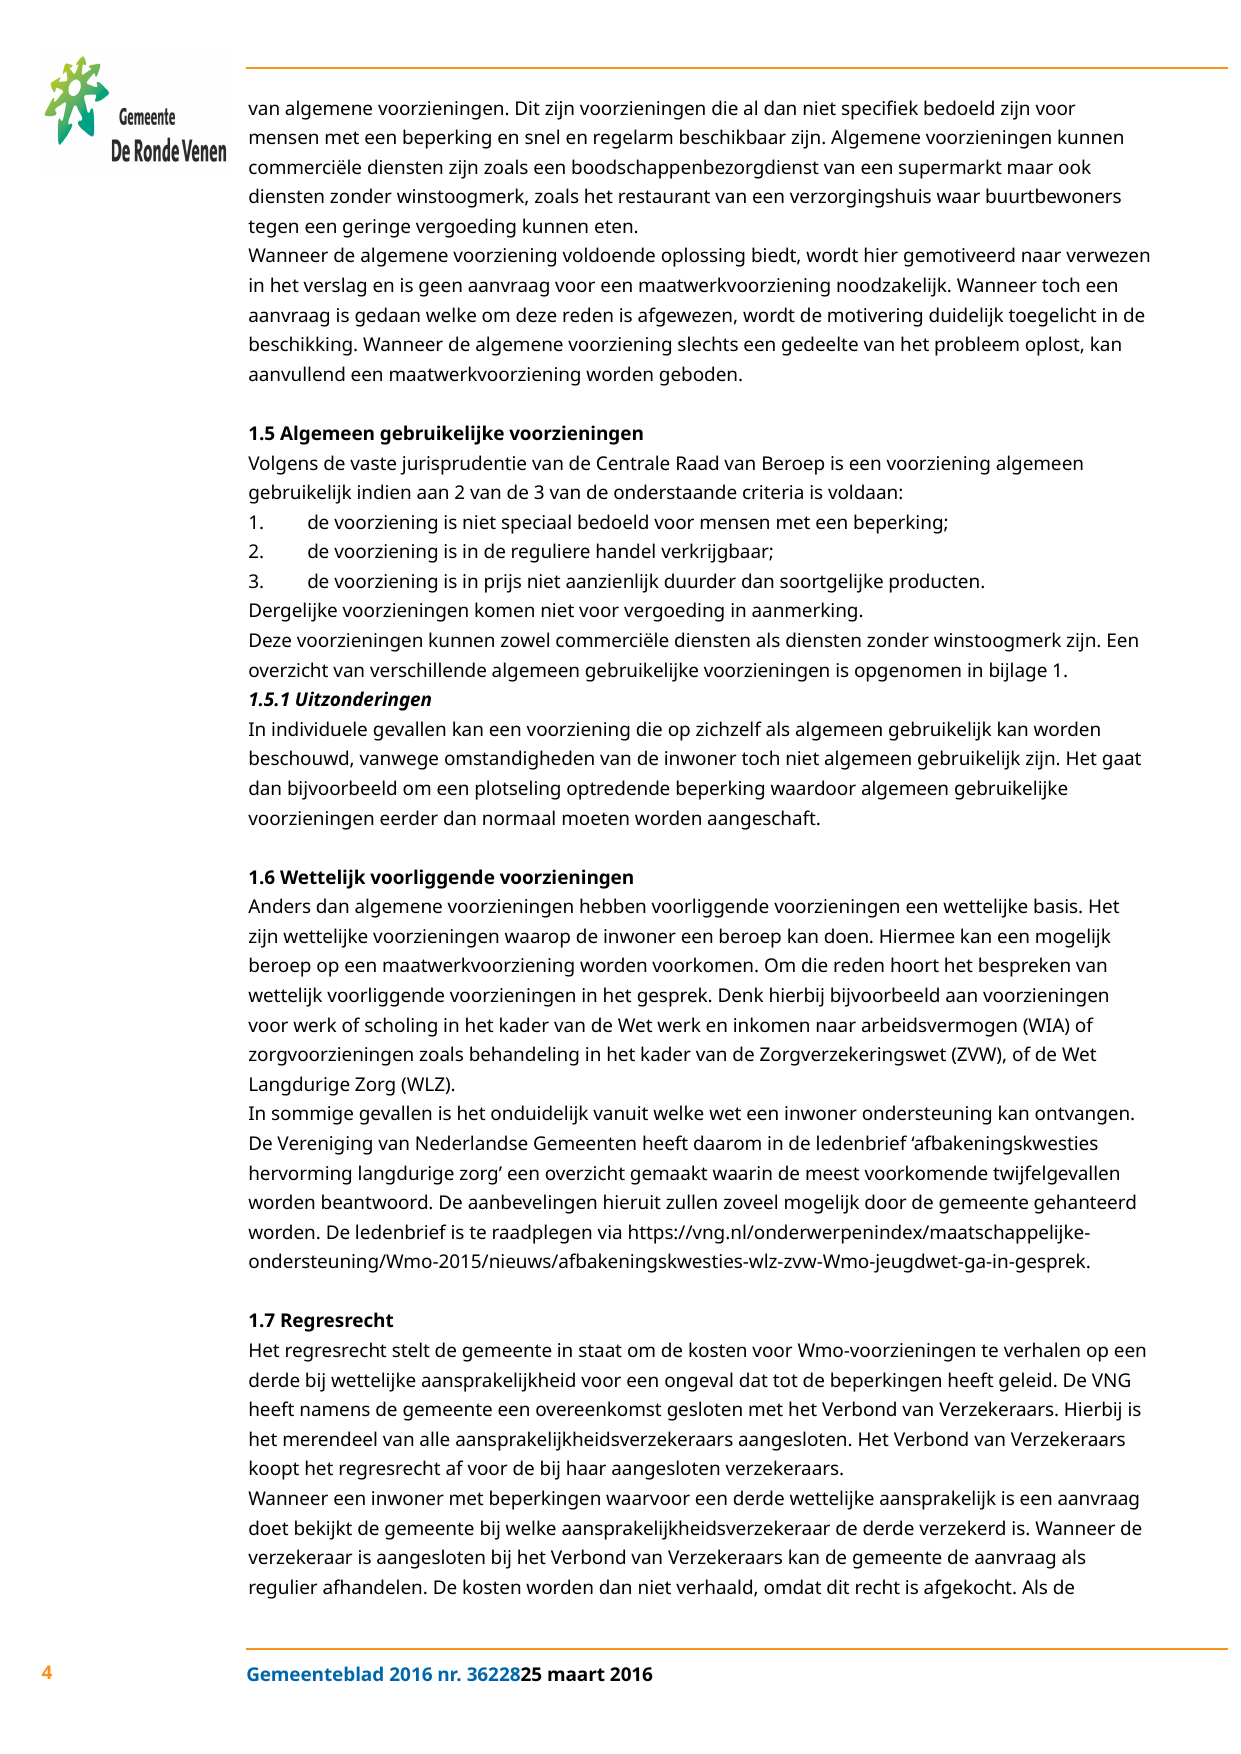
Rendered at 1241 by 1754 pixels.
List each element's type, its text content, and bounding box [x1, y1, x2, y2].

text 1.7 Regresrecht [248, 1308, 1152, 1333]
text Dergelijke voorzieningen komen niet voor vergoeding in aanmerking. [248, 598, 1152, 623]
text 1.6 Wettelijk voorliggende voorzieningen [248, 864, 1152, 890]
text Deze voorzieningen kunnen zowel commerciële diensten als diensten zonder winstoogmerk zijn. Een overzicht van verschillende algemeen gebruikelijke voorzieningen is opgenomen in bijlage 1. [248, 627, 1152, 683]
list de voorziening is niet speciaal bedoeld voor mensen met een beperking; [248, 509, 1152, 535]
text Volgens de vaste jurisprudentie van de Centrale Raad van Beroep is een voorziening algemeen gebruikelijk indien aan 2 van de 3 van de onderstaande criteria is voldaan: [248, 450, 1152, 505]
text 1.5 Algemeen gebruikelijke voorzieningen [248, 420, 1152, 446]
text van algemene voorzieningen. Dit zijn voorzieningen die al dan niet specifiek bedoeld zijn voor mensen met een beperking en snel en regelarm beschikbaar zijn. Algemene voorzieningen kunnen commerciële diensten zijn zoals een boodschappenbezorgdienst van een supermarkt maar ook diensten zonder winstoogmerk, zoals het restaurant van een verzorgingshuis waar buurtbewoners tegen een geringe vergoeding kunnen eten. [248, 95, 1152, 239]
text 1.5.1 Uitzonderingen [248, 686, 1152, 712]
text Wanneer de algemene voorziening voldoende oplossing biedt, wordt hier gemotiveerd naar verwezen in het verslag en is geen aanvraag voor een maatwerkvoorziening noodzakelijk. Wanneer toch een aanvraag is gedaan welke om deze reden is afgewezen, wordt de motivering duidelijk toegelicht in de beschikking. Wanneer de algemene voorziening slechts een gedeelte van het probleem oplost, kan aanvullend een maatwerkvoorziening worden geboden. [248, 243, 1152, 387]
text In sommige gevallen is het onduidelijk vanuit welke wet een inwoner ondersteuning kan ontvangen. De Vereniging van Nederlandse Gemeenten heeft daarom in de ledenbrief ‘afbakeningskwesties hervorming langdurige zorg’ een overzicht gemaakt waarin de meest voorkomende twijfelgevallen worden beantwoord. De aanbevelingen hieruit zullen zoveel mogelijk door de gemeente gehanteerd worden. De ledenbrief is te raadplegen via https://vng.nl/onderwerpenindex/maatschappelijke-ondersteuning/Wmo-2015/nieuws/afbakeningskwesties-wlz-zvw-Wmo-jeugdwet-ga-in-gesprek. [248, 1101, 1152, 1274]
text Wanneer een inwoner met beperkingen waarvoor een derde wettelijke aansprakelijk is een aanvraag doet bekijkt de gemeente bij welke aansprakelijkheidsverzekeraar de derde verzekerd is. Wanneer de verzekeraar is aangesloten bij het Verbond van Verzekeraars kan de gemeente de aanvraag als regulier afhandelen. De kosten worden dan niet verhaald, omdat dit recht is afgekocht. Als de [248, 1485, 1152, 1600]
list de voorziening is in de reguliere handel verkrijgbaar; [248, 538, 1152, 564]
picture [41, 47, 231, 172]
list de voorziening is in prijs niet aanzienlijk duurder dan soortgelijke producten. [248, 568, 1152, 594]
text Het regresrecht stelt de gemeente in staat om de kosten voor Wmo-voorzieningen te verhalen op een derde bij wettelijke aansprakelijkheid voor een ongeval dat tot de beperkingen heeft geleid. De VNG heeft namens de gemeente een overeenkomst gesloten met het Verbond van Verzekeraars. Hierbij is het merendeel van alle aansprakelijkheidsverzekeraars aangesloten. Het Verbond van Verzekeraars koopt het regresrecht af voor de bij haar aangesloten verzekeraars. [248, 1337, 1152, 1481]
text Anders dan algemene voorzieningen hebben voorliggende voorzieningen een wettelijke basis. Het zijn wettelijke voorzieningen waarop de inwoner een beroep kan doen. Hiermee kan een mogelijk beroep op een maatwerkvoorziening worden voorkomen. Om die reden hoort het bespreken van wettelijk voorliggende voorzieningen in het gesprek. Denk hierbij bijvoorbeeld aan voorzieningen voor werk of scholing in het kader van de Wet werk en inkomen naar arbeidsvermogen (WIA) of zorgvoorzieningen zoals behandeling in het kader van de Zorgverzekeringswet (ZVW), of de Wet Langdurige Zorg (WLZ). [248, 893, 1152, 1097]
text In individuele gevallen kan een voorziening die op zichzelf als algemeen gebruikelijk kan worden beschouwd, vanwege omstandigheden van de inwoner toch niet algemeen gebruikelijk zijn. Het gaat dan bijvoorbeeld om een plotseling optredende beperking waardoor algemeen gebruikelijke voorzieningen eerder dan normaal moeten worden aangeschaft. [248, 716, 1152, 831]
